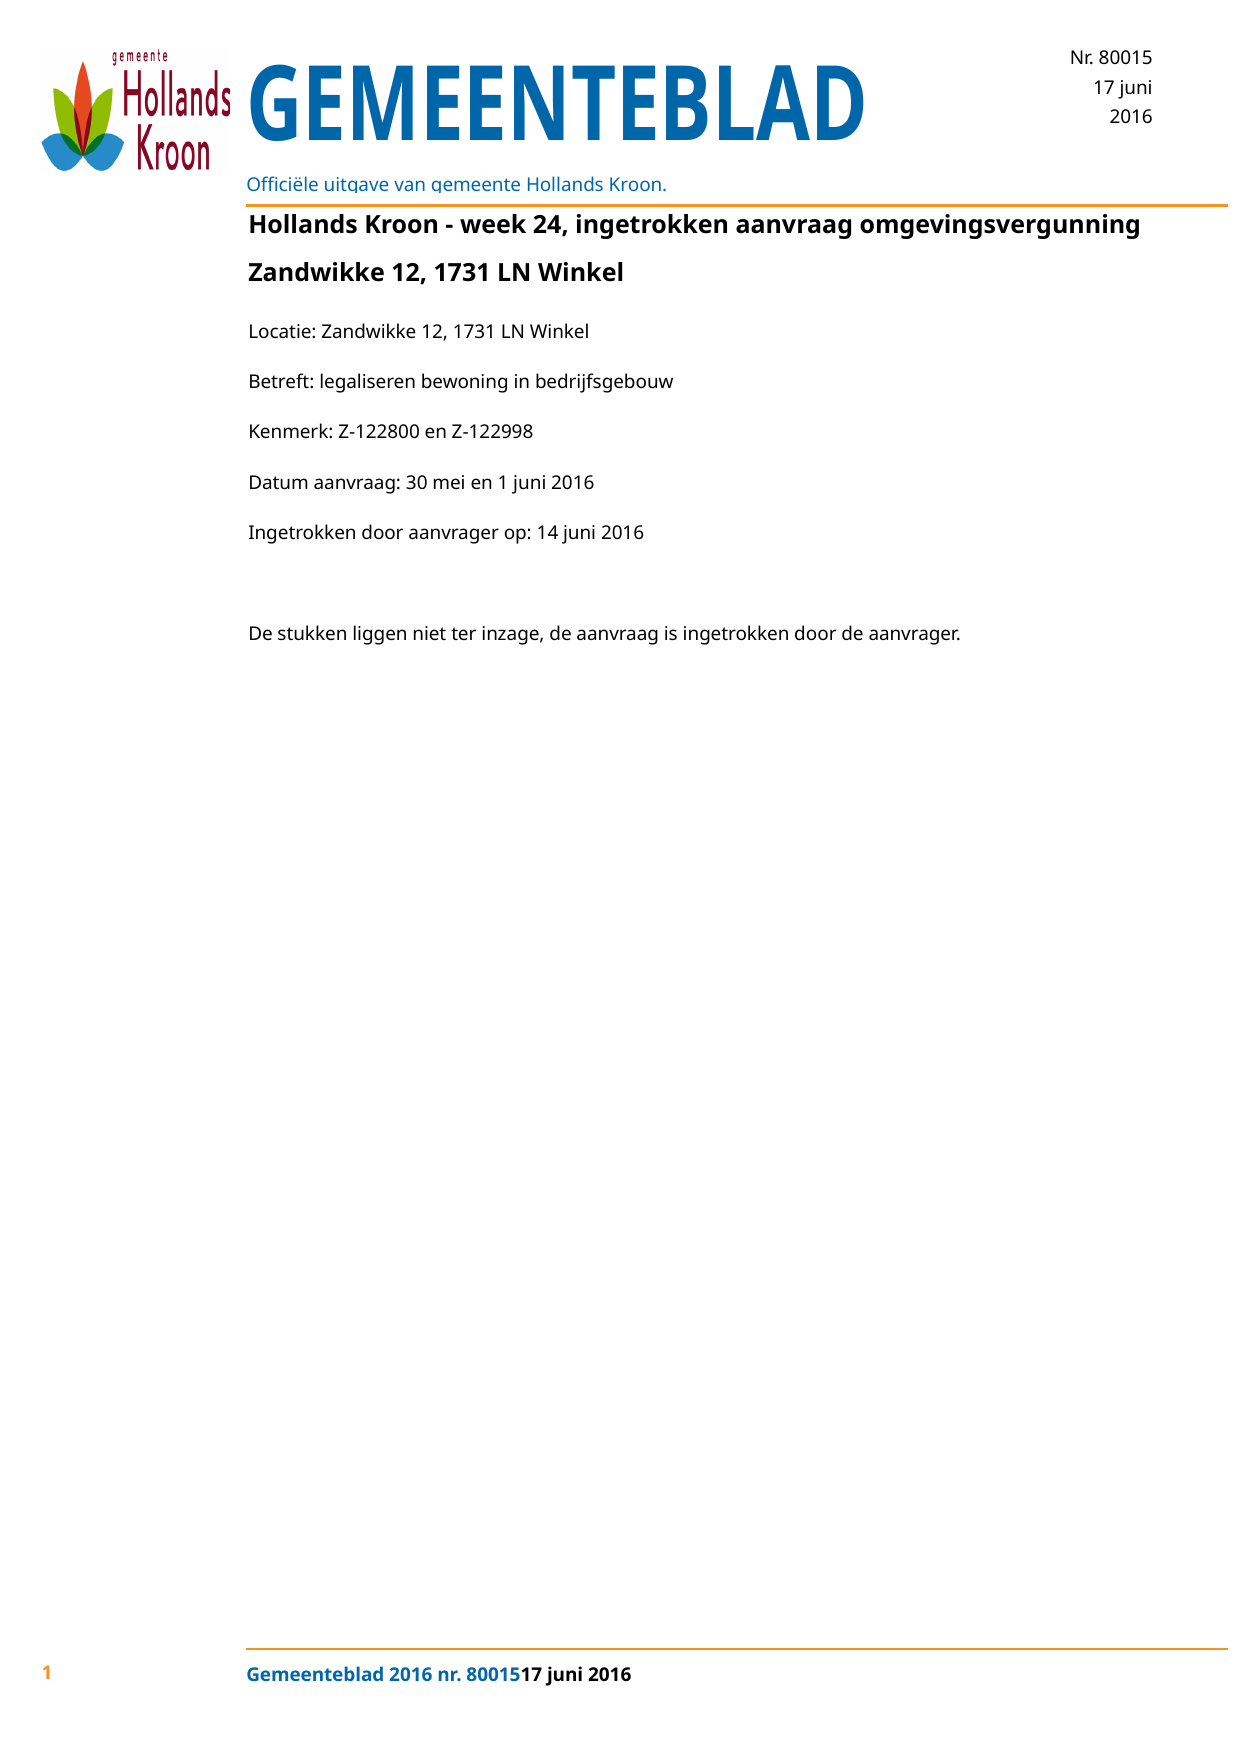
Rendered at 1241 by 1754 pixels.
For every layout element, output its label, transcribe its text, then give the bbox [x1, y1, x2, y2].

picture [41, 47, 231, 172]
text Hollands Kroon - week 24, ingetrokken aanvraag omgevingsvergunning Zandwikke 12, 1731 LN Winkel [248, 207, 1152, 288]
text Datum aanvraag: 30 mei en 1 juni 2016 [248, 469, 1152, 495]
text Betreft: legaliseren bewoning in bedrijfsgebouw [248, 368, 1152, 394]
text Kenmerk: Z-122800 en Z-122998 [248, 419, 1152, 444]
text Ingetrokken door aanvrager op: 14 juni 2016 [248, 519, 1152, 545]
text De stukken liggen niet ter inzage, de aanvraag is ingetrokken door de aanvrager. [248, 620, 1152, 646]
text Locatie: Zandwikke 12, 1731 LN Winkel [248, 318, 1152, 344]
